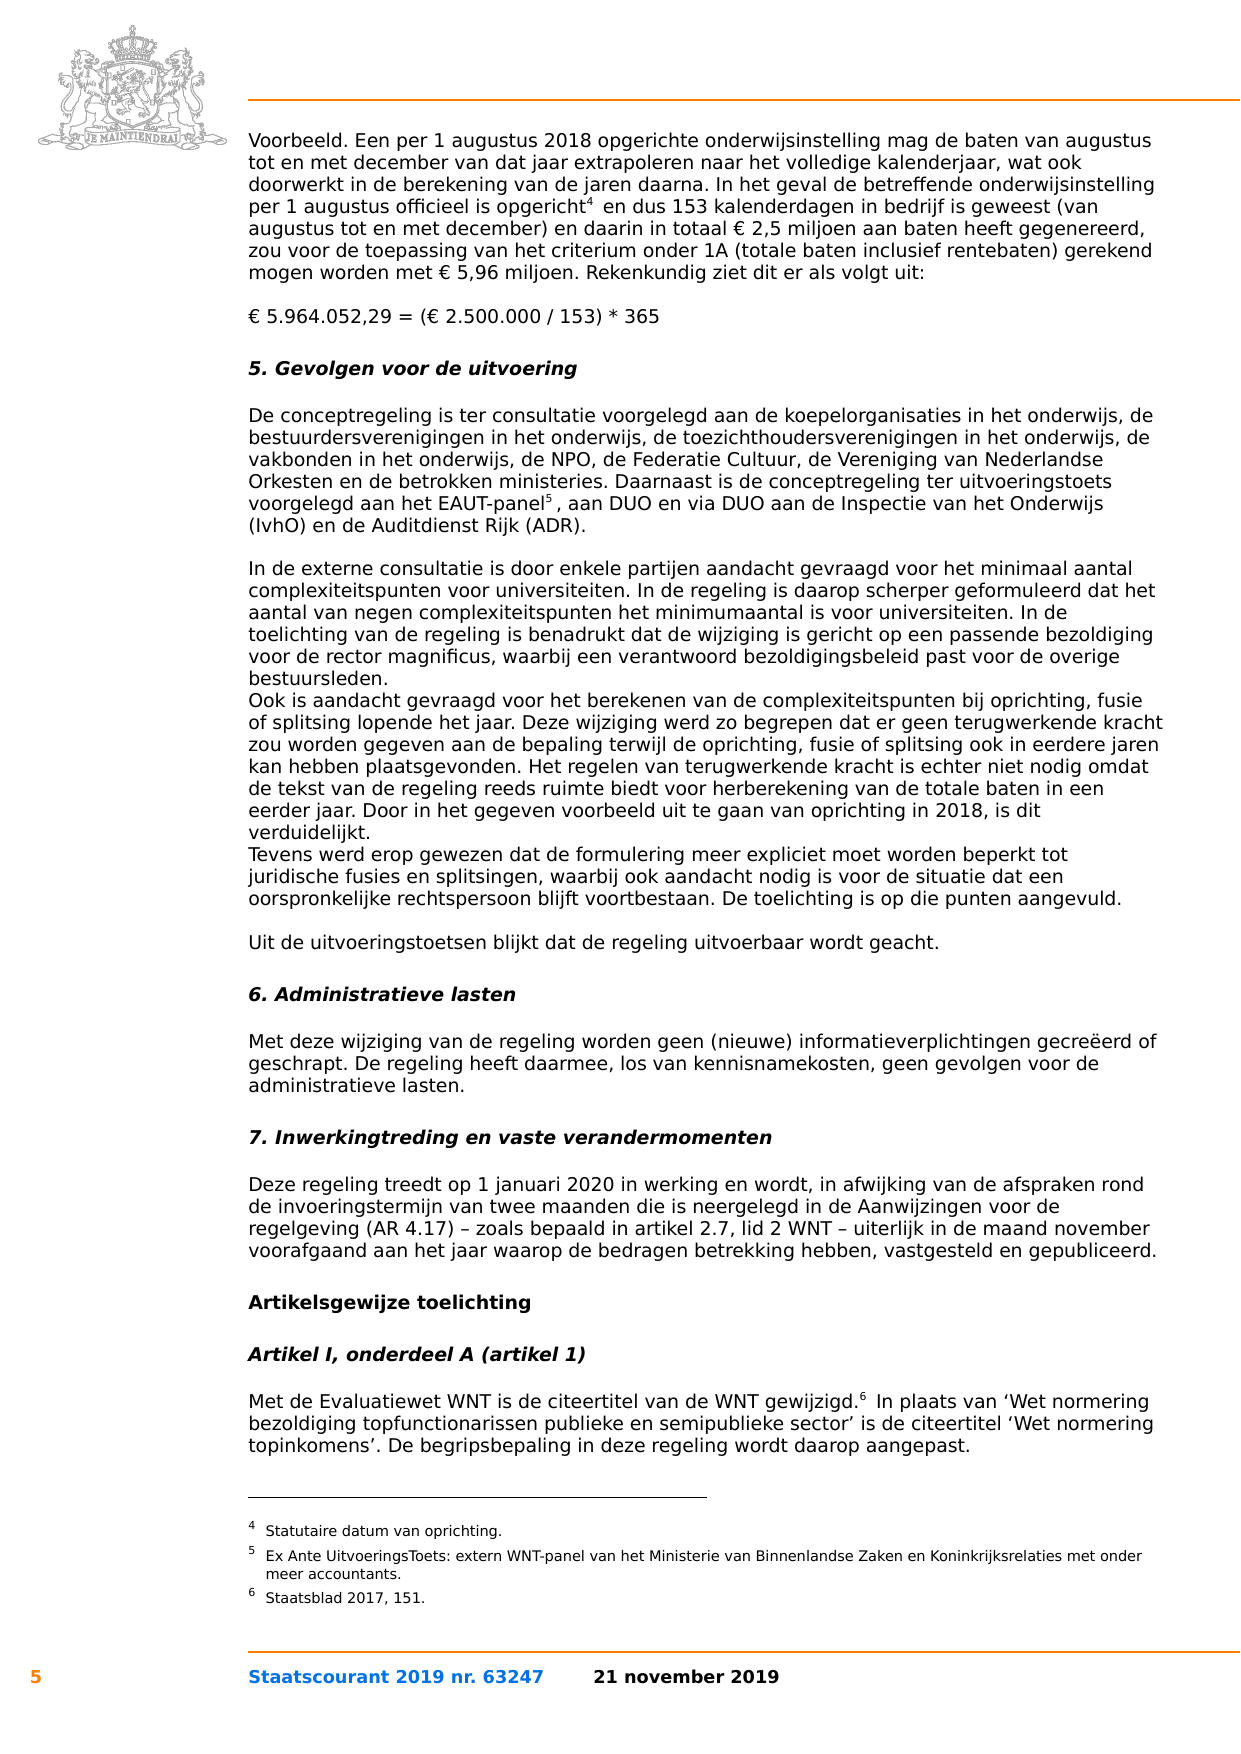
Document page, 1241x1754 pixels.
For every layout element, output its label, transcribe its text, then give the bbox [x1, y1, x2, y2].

picture [38, 25, 227, 150]
text € 5.964.052,29 = (€ 2.500.000 / 153) * 365 [248, 306, 1163, 328]
text Statutaire datum van oprichting. [248, 1519, 1163, 1541]
text Tevens werd erop gewezen dat de formulering meer expliciet moet worden beperkt tot juridische fusies en splitsingen, waarbij ook aandacht nodig is voor de situatie dat een oorspronkelijke rechtspersoon blijft voortbestaan. De toelichting is op die punten aangevuld. [248, 844, 1163, 910]
text Ook is aandacht gevraagd voor het berekenen van de complexiteitspunten bij oprichting, fusie of splitsing lopende het jaar. Deze wijziging werd zo begrepen dat er geen terugwerkende kracht zou worden gegeven aan de bepaling terwijl de oprichting, fusie of splitsing ook in eerdere jaren kan hebben plaatsgevonden. Het regelen van terugwerkende kracht is echter niet nodig omdat de tekst van de regeling reeds ruimte biedt voor herberekening van de totale baten in een eerder jaar. Door in het gegeven voorbeeld uit te gaan van oprichting in 2018, is dit verduidelijkt. [248, 690, 1163, 844]
subtitle Artikelsgewijze toelichting [248, 1292, 1163, 1314]
subtitle 5. Gevolgen voor de uitvoering [248, 358, 1163, 379]
text Voorbeeld. Een per 1 augustus 2018 opgerichte onderwijsinstelling mag de baten van augustus tot en met december van dat jaar extrapoleren naar het volledige kalenderjaar, wat ook doorwerkt in de berekening van de jaren daarna. In het geval de betreffende onderwijsinstelling per 1 augustus officieel is opgericht en dus 153 kalenderdagen in bedrijf is geweest (van augustus tot en met december) en daarin in totaal € 2,5 miljoen aan baten heeft gegenereerd, zou voor de toepassing van het criterium onder 1A (totale baten inclusief rentebaten) gerekend mogen worden met € 5,96 miljoen. Rekenkundig ziet dit er als volgt uit: [248, 130, 1163, 284]
subtitle Artikel I, onderdeel A (artikel 1) [248, 1344, 1163, 1366]
text Staatsblad 2017, 151. [248, 1586, 1163, 1608]
text Deze regeling treedt op 1 januari 2020 in werking en wordt, in afwijking van de afspraken rond de invoeringstermijn van twee maanden die is neergelegd in de Aanwijzingen voor de regelgeving (AR 4.17) – zoals bepaald in artikel 2.7, lid 2 WNT – uiterlijk in de maand november voorafgaand aan het jaar waarop de bedragen betrekking hebben, vastgesteld en gepubliceerd. [248, 1174, 1163, 1262]
text Met de Evaluatiewet WNT is de citeertitel van de WNT gewijzigd. In plaats van ‘Wet normering bezoldiging topfunctionarissen publieke en semipublieke sector’ is de citeertitel ‘Wet normering topinkomens’. De begripsbepaling in deze regeling wordt daarop aangepast. [248, 1391, 1163, 1457]
text Ex Ante UitvoeringsToets: extern WNT-panel van het Ministerie van Binnenlandse Zaken en Koninkrijksrelaties met onder meer accountants. [248, 1544, 1163, 1583]
text Uit de uitvoeringstoetsen blijkt dat de regeling uitvoerbaar wordt geacht. [248, 932, 1163, 954]
subtitle 7. Inwerkingtreding en vaste verandermomenten [248, 1127, 1163, 1149]
text In de externe consultatie is door enkele partijen aandacht gevraagd voor het minimaal aantal complexiteitspunten voor universiteiten. In de regeling is daarop scherper geformuleerd dat het aantal van negen complexiteitspunten het minimumaantal is voor universiteiten. In de toelichting van de regeling is benadrukt dat de wijziging is gericht op een passende bezoldiging voor de rector magnificus, waarbij een verantwoord bezoldigingsbeleid past voor de overige bestuursleden. [248, 558, 1163, 690]
text De conceptregeling is ter consultatie voorgelegd aan de koepelorganisaties in het onderwijs, de bestuurdersverenigingen in het onderwijs, de toezichthoudersverenigingen in het onderwijs, de vakbonden in het onderwijs, de NPO, de Federatie Cultuur, de Vereniging van Nederlandse Orkesten en de betrokken ministeries. Daarnaast is de conceptregeling ter uitvoeringstoets voorgelegd aan het EAUT-panel, aan DUO en via DUO aan de Inspectie van het Onderwijs (IvhO) en de Auditdienst Rijk (ADR). [248, 404, 1163, 536]
text Met deze wijziging van de regeling worden geen (nieuwe) informatieverplichtingen gecreëerd of geschrapt. De regeling heeft daarmee, los van kennisnamekosten, geen gevolgen voor de administratieve lasten. [248, 1031, 1163, 1097]
subtitle 6. Administratieve lasten [248, 984, 1163, 1006]
